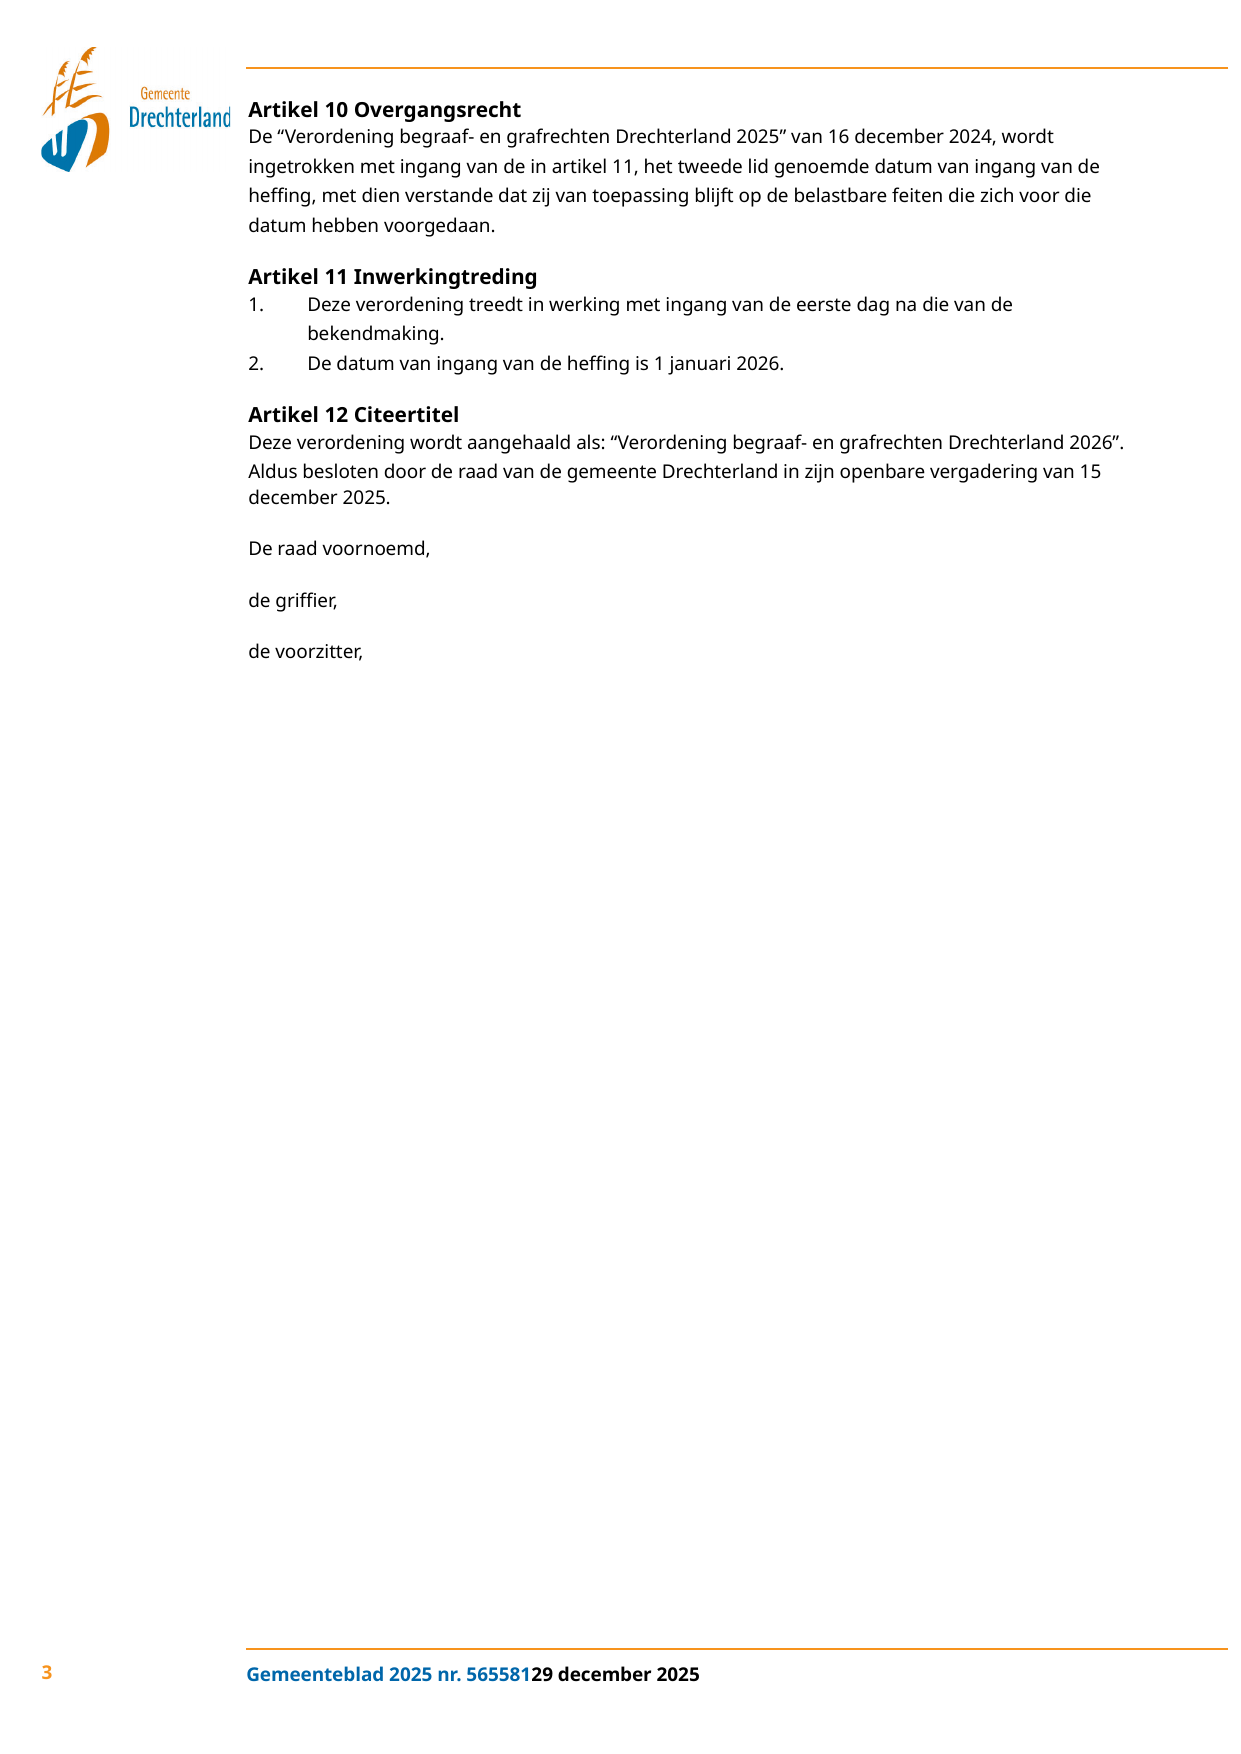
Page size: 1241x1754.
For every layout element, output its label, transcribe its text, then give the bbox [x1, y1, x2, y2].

picture [41, 47, 231, 172]
list Deze verordening treedt in werking met ingang van de eerste dag na die van de bekendmaking. [248, 291, 1152, 346]
text de voorzitter, [248, 638, 1152, 664]
picture [226, 115, 231, 124]
text Artikel 12 Citeertitel [248, 400, 1152, 429]
text Deze verordening wordt aangehaald als: “Verordening begraaf- en grafrechten Drechterland 2026”. [248, 429, 1152, 454]
text De “Verordening begraaf- en grafrechten Drechterland 2025” van 16 december 2024, wordt ingetrokken met ingang van de in artikel 11, het tweede lid genoemde datum van ingang van de heffing, met dien verstande dat zij van toepassing blijft op de belastbare feiten die zich voor die datum hebben voorgedaan. [248, 123, 1152, 238]
text Aldus besloten door de raad van de gemeente Drechterland in zijn openbare vergadering van 15 december 2025. [248, 458, 1152, 510]
picture [41, 158, 64, 172]
text de griffier, [248, 587, 1152, 613]
list De datum van ingang van de heffing is 1 januari 2026. [248, 350, 1152, 376]
text Artikel 11 Inwerkingtreding [248, 262, 1152, 291]
text De raad voornoemd, [248, 536, 1152, 561]
text Artikel 10 Overgangsrecht [248, 95, 1152, 123]
